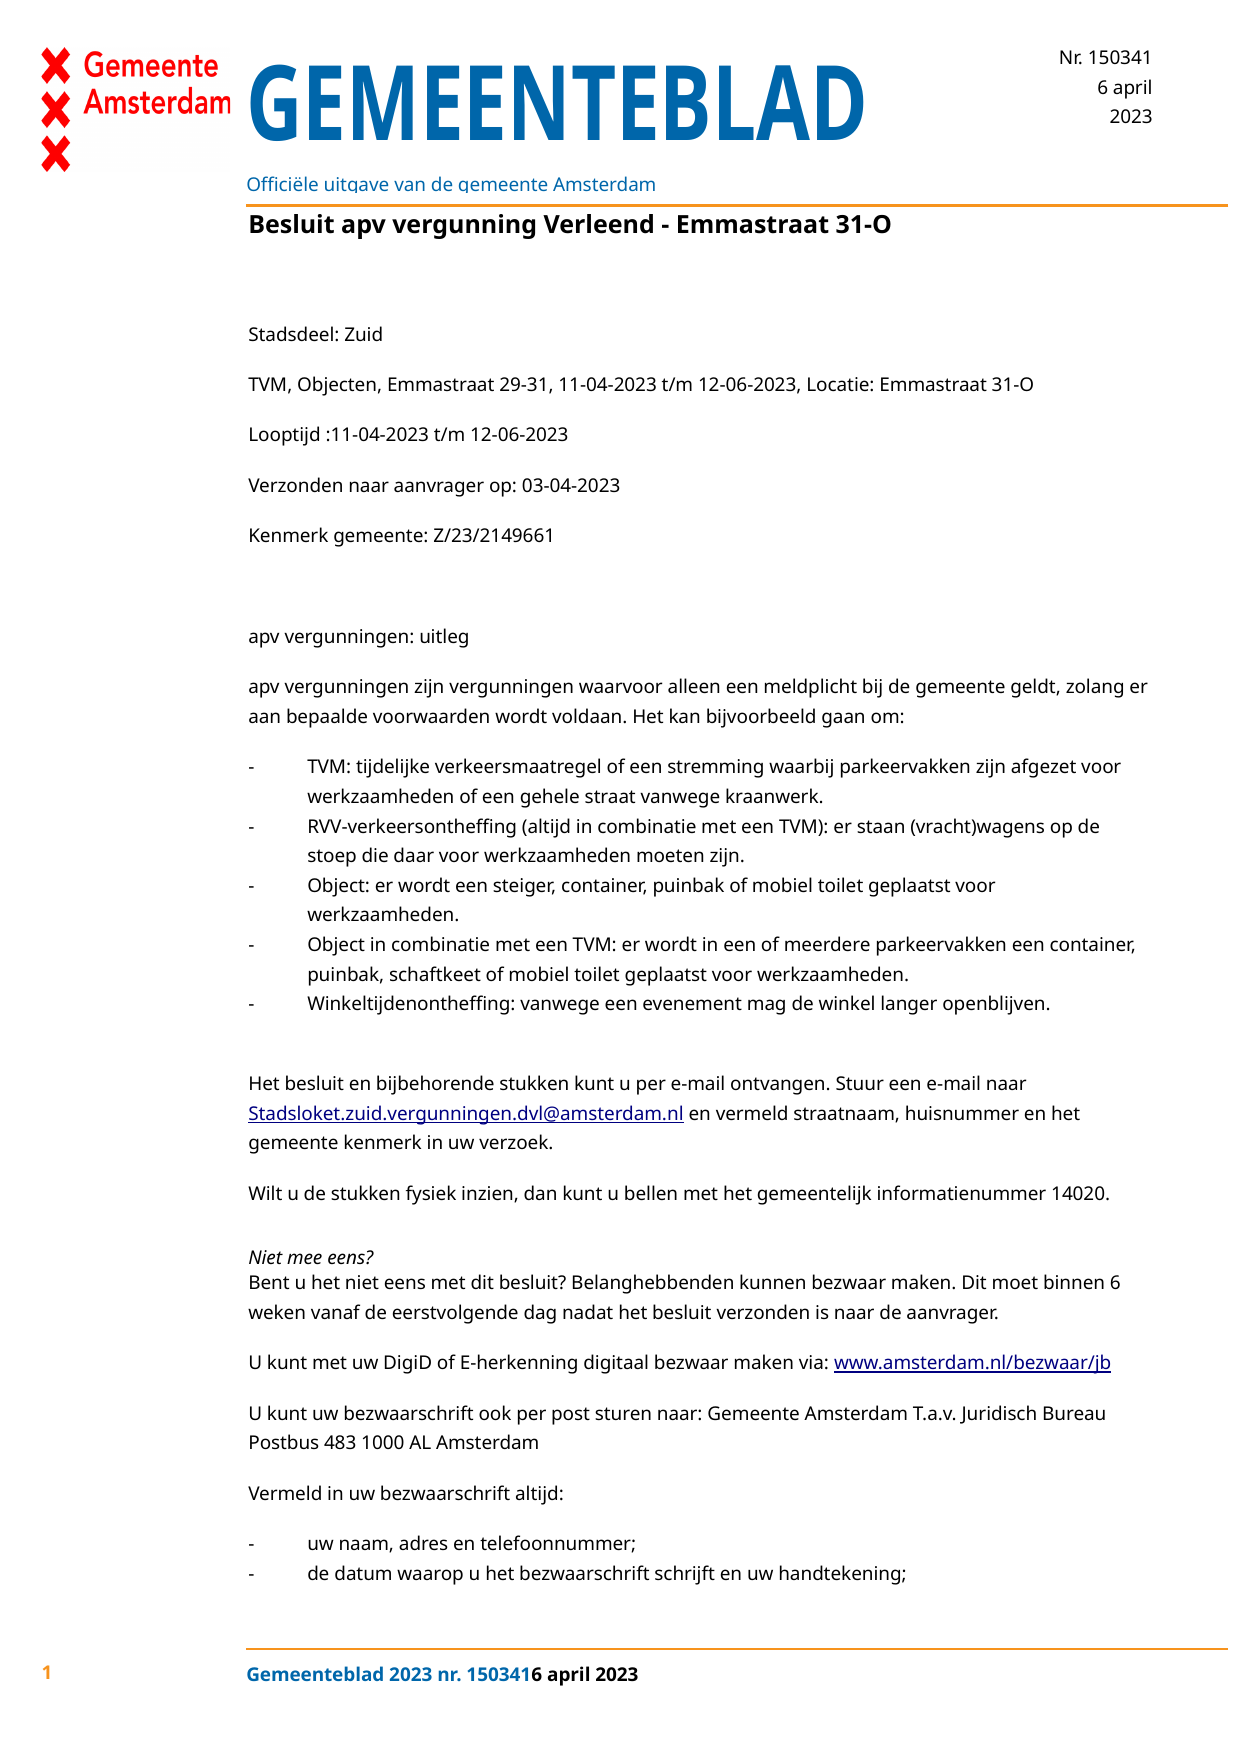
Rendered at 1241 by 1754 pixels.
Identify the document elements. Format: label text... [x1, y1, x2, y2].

list Object in combinatie met een TVM: er wordt in een of meerdere parkeervakken een container, puinbak, schaftkeet of mobiel toilet geplaatst voor werkzaamheden. [248, 931, 1152, 986]
text U kunt met uw DigiD of E-herkenning digitaal bezwaar maken via: www.amsterdam.nl/bezwaar/jb [248, 1349, 1152, 1375]
text apv vergunningen zijn vergunningen waarvoor alleen een meldplicht bij de gemeente geldt, zolang er aan bepaalde voorwaarden wordt voldaan. Het kan bijvoorbeeld gaan om: [248, 674, 1152, 729]
text apv vergunningen: uitleg [248, 623, 1152, 649]
text Stadsdeel: Zuid [248, 321, 1152, 346]
list TVM: tijdelijke verkeersmaatregel of een stremming waarbij parkeervakken zijn afgezet voor werkzaamheden of een gehele straat vanwege kraanwerk. [248, 754, 1152, 809]
text Bent u het niet eens met dit besluit? Belanghebbenden kunnen bezwaar maken. Dit moet binnen 6 weken vanaf de eerstvolgende dag nadat het besluit verzonden is naar de aanvrager. [248, 1269, 1152, 1325]
text Looptijd :11-04-2023 t/m 12-06-2023 [248, 422, 1152, 447]
text Besluit apv vergunning Verleend - Emmastraat 31-O [248, 207, 1152, 241]
list Object: er wordt een steiger, container, puinbak of mobiel toilet geplaatst voor werkzaamheden. [248, 872, 1152, 927]
list uw naam, adres en telefoonnummer; [248, 1530, 1152, 1556]
picture [41, 47, 231, 172]
list Winkeltijdenontheffing: vanwege een evenement mag de winkel langer openblijven. [248, 990, 1152, 1016]
list RVV-verkeersontheffing (altijd in combinatie met een TVM): er staan (vracht)wagens op de stoep die daar voor werkzaamheden moeten zijn. [248, 813, 1152, 868]
text U kunt uw bezwaarschrift ook per post sturen naar: Gemeente Amsterdam T.a.v. Juridisch Bureau Postbus 483 1000 AL Amsterdam [248, 1400, 1152, 1455]
text Verzonden naar aanvrager op: 03-04-2023 [248, 472, 1152, 498]
text Vermeld in uw bezwaarschrift altijd: [248, 1480, 1152, 1506]
text Kenmerk gemeente: Z/23/2149661 [248, 522, 1152, 548]
text Het besluit en bijbehorende stukken kunt u per e-mail ontvangen. Stuur een e-mail naar Stadsloket.zuid.vergunningen.dvl@amsterdam.nl en vermeld straatnaam, huisnummer en het gemeente kenmerk in uw verzoek. [248, 1070, 1152, 1155]
list de datum waarop u het bezwaarschrift schrijft en uw handtekening; [248, 1560, 1152, 1586]
text Niet mee eens? [248, 1244, 1152, 1269]
text TVM, Objecten, Emmastraat 29-31, 11-04-2023 t/m 12-06-2023, Locatie: Emmastraat 31-O [248, 371, 1152, 397]
text Wilt u de stukken fysiek inzien, dan kunt u bellen met het gemeentelijk informatienummer 14020. [248, 1180, 1152, 1206]
